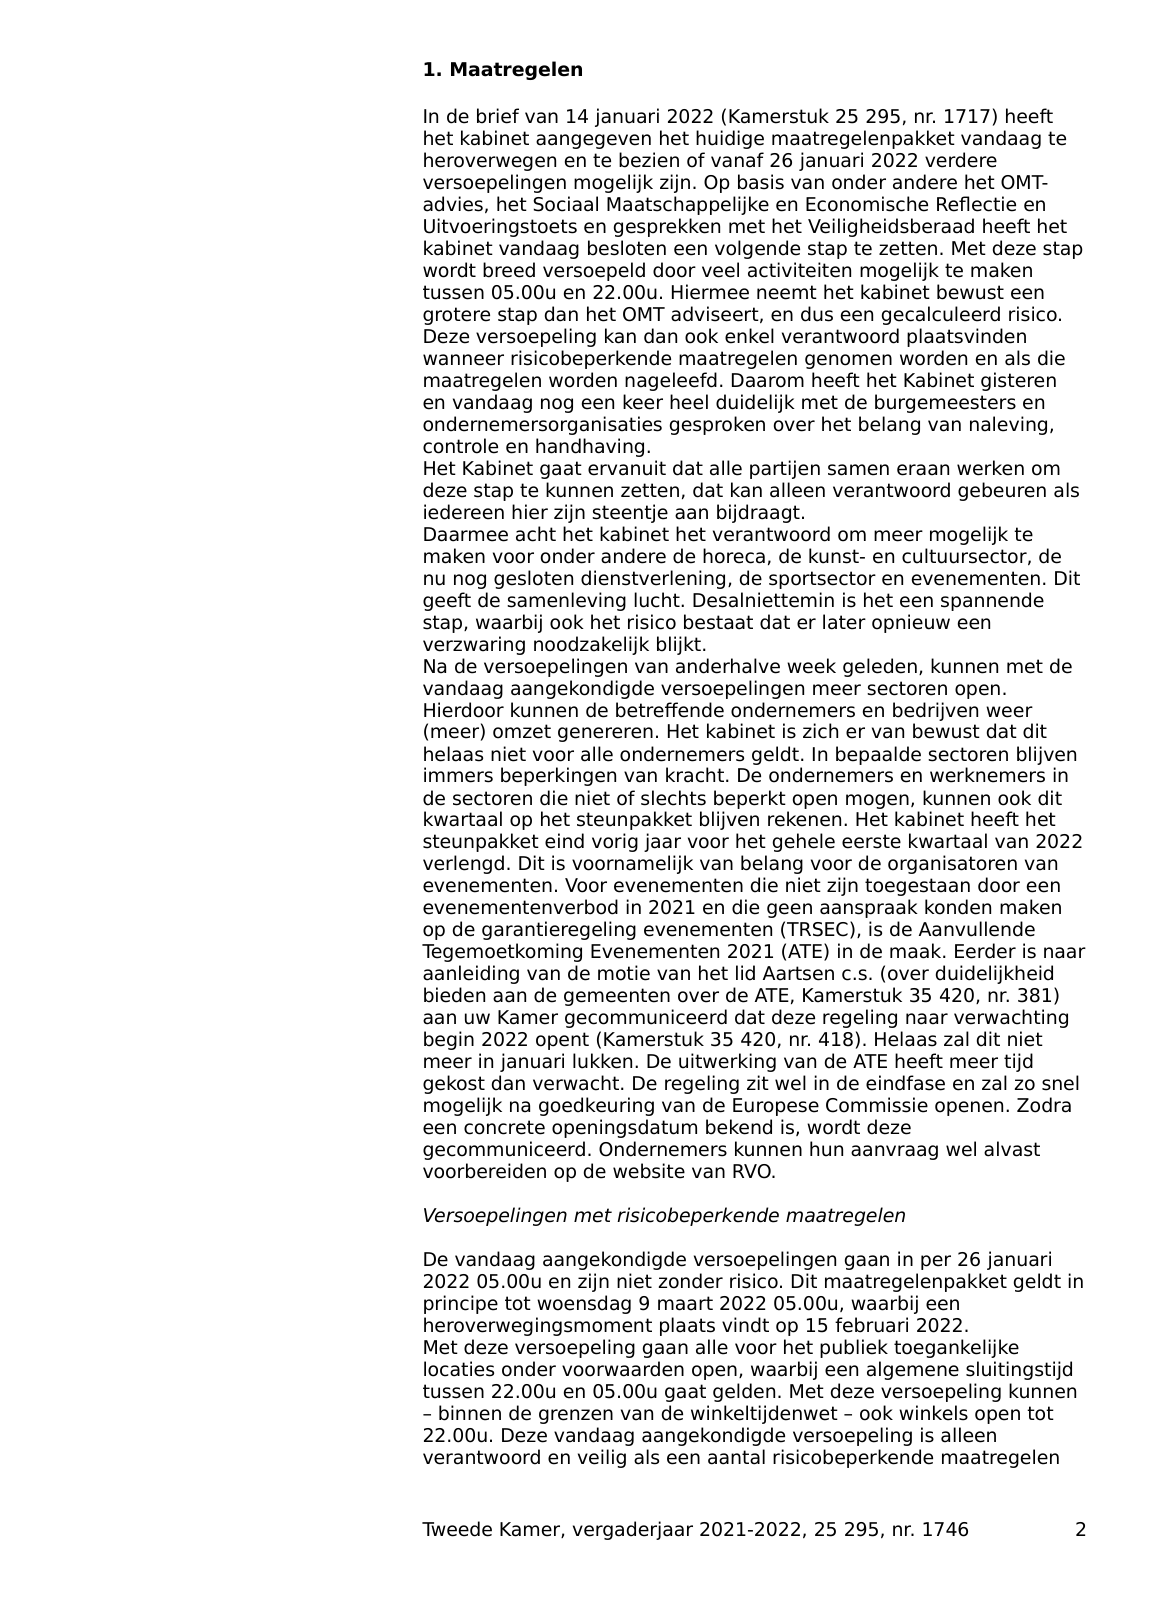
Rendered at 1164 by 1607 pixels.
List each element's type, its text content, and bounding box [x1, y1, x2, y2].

subtitle 1. Maatregelen [422, 59, 1087, 81]
subtitle Versoepelingen met risicobeperkende maatregelen [422, 1205, 1087, 1227]
text Daarmee acht het kabinet het verantwoord om meer mogelijk te maken voor onder andere de horeca, de kunst- en cultuursector, de nu nog gesloten dienstverlening, de sportsector en evenementen. Dit geeft de samenleving lucht. Desalniettemin is het een spannende stap, waarbij ook het risico bestaat dat er later opnieuw een verzwaring noodzakelijk blijkt. [422, 524, 1087, 656]
text Na de versoepelingen van anderhalve week geleden, kunnen met de vandaag aangekondigde versoepelingen meer sectoren open. Hierdoor kunnen de betreffende ondernemers en bedrijven weer (meer) omzet genereren. Het kabinet is zich er van bewust dat dit helaas niet voor alle ondernemers geldt. In bepaalde sectoren blijven immers beperkingen van kracht. De ondernemers en werknemers in de sectoren die niet of slechts beperkt open mogen, kunnen ook dit kwartaal op het steunpakket blijven rekenen. Het kabinet heeft het steunpakket eind vorig jaar voor het gehele eerste kwartaal van 2022 verlengd. Dit is voornamelijk van belang voor de organisatoren van evenementen. Voor evenementen die niet zijn toegestaan door een evenementenverbod in 2021 en die geen aanspraak konden maken op de garantieregeling evenementen (TRSEC), is de Aanvullende Tegemoetkoming Evenementen 2021 (ATE) in de maak. Eerder is naar aanleiding van de motie van het lid Aartsen c.s. (over duidelijkheid bieden aan de gemeenten over de ATE, Kamerstuk 35 420, nr. 381) aan uw Kamer gecommuniceerd dat deze regeling naar verwachting begin 2022 opent (Kamerstuk 35 420, nr. 418). Helaas zal dit niet meer in januari lukken. De uitwerking van de ATE heeft meer tijd gekost dan verwacht. De regeling zit wel in de eindfase en zal zo snel mogelijk na goedkeuring van de Europese Commissie openen. Zodra een concrete openingsdatum bekend is, wordt deze gecommuniceerd. Ondernemers kunnen hun aanvraag wel alvast voorbereiden op de website van RVO. [422, 656, 1087, 1183]
text Het Kabinet gaat ervanuit dat alle partijen samen eraan werken om deze stap te kunnen zetten, dat kan alleen verantwoord gebeuren als iedereen hier zijn steentje aan bijdraagt. [422, 458, 1087, 524]
text De vandaag aangekondigde versoepelingen gaan in per 26 januari 2022 05.00u en zijn niet zonder risico. Dit maatregelenpakket geldt in principe tot woensdag 9 maart 2022 05.00u, waarbij een heroverwegingsmoment plaats vindt op 15 februari 2022. [422, 1249, 1087, 1337]
text In de brief van 14 januari 2022 (Kamerstuk 25 295, nr. 1717) heeft het kabinet aangegeven het huidige maatregelenpakket vandaag te heroverwegen en te bezien of vanaf 26 januari 2022 verdere versoepelingen mogelijk zijn. Op basis van onder andere het OMT-advies, het Sociaal Maatschappelijke en Economische Reflectie en Uitvoeringstoets en gesprekken met het Veiligheidsberaad heeft het kabinet vandaag besloten een volgende stap te zetten. Met deze stap wordt breed versoepeld door veel activiteiten mogelijk te maken tussen 05.00u en 22.00u. Hiermee neemt het kabinet bewust een grotere stap dan het OMT adviseert, en dus een gecalculeerd risico. Deze versoepeling kan dan ook enkel verantwoord plaatsvinden wanneer risicobeperkende maatregelen genomen worden en als die maatregelen worden nageleefd. Daarom heeft het Kabinet gisteren en vandaag nog een keer heel duidelijk met de burgemeesters en ondernemersorganisaties gesproken over het belang van naleving, controle en handhaving. [422, 106, 1087, 458]
text Met deze versoepeling gaan alle voor het publiek toegankelijke locaties onder voorwaarden open, waarbij een algemene sluitingstijd tussen 22.00u en 05.00u gaat gelden. Met deze versoepeling kunnen – binnen de grenzen van de winkeltijdenwet – ook winkels open tot 22.00u. Deze vandaag aangekondigde versoepeling is alleen verantwoord en veilig als een aantal risicobeperkende maatregelen [422, 1337, 1087, 1469]
